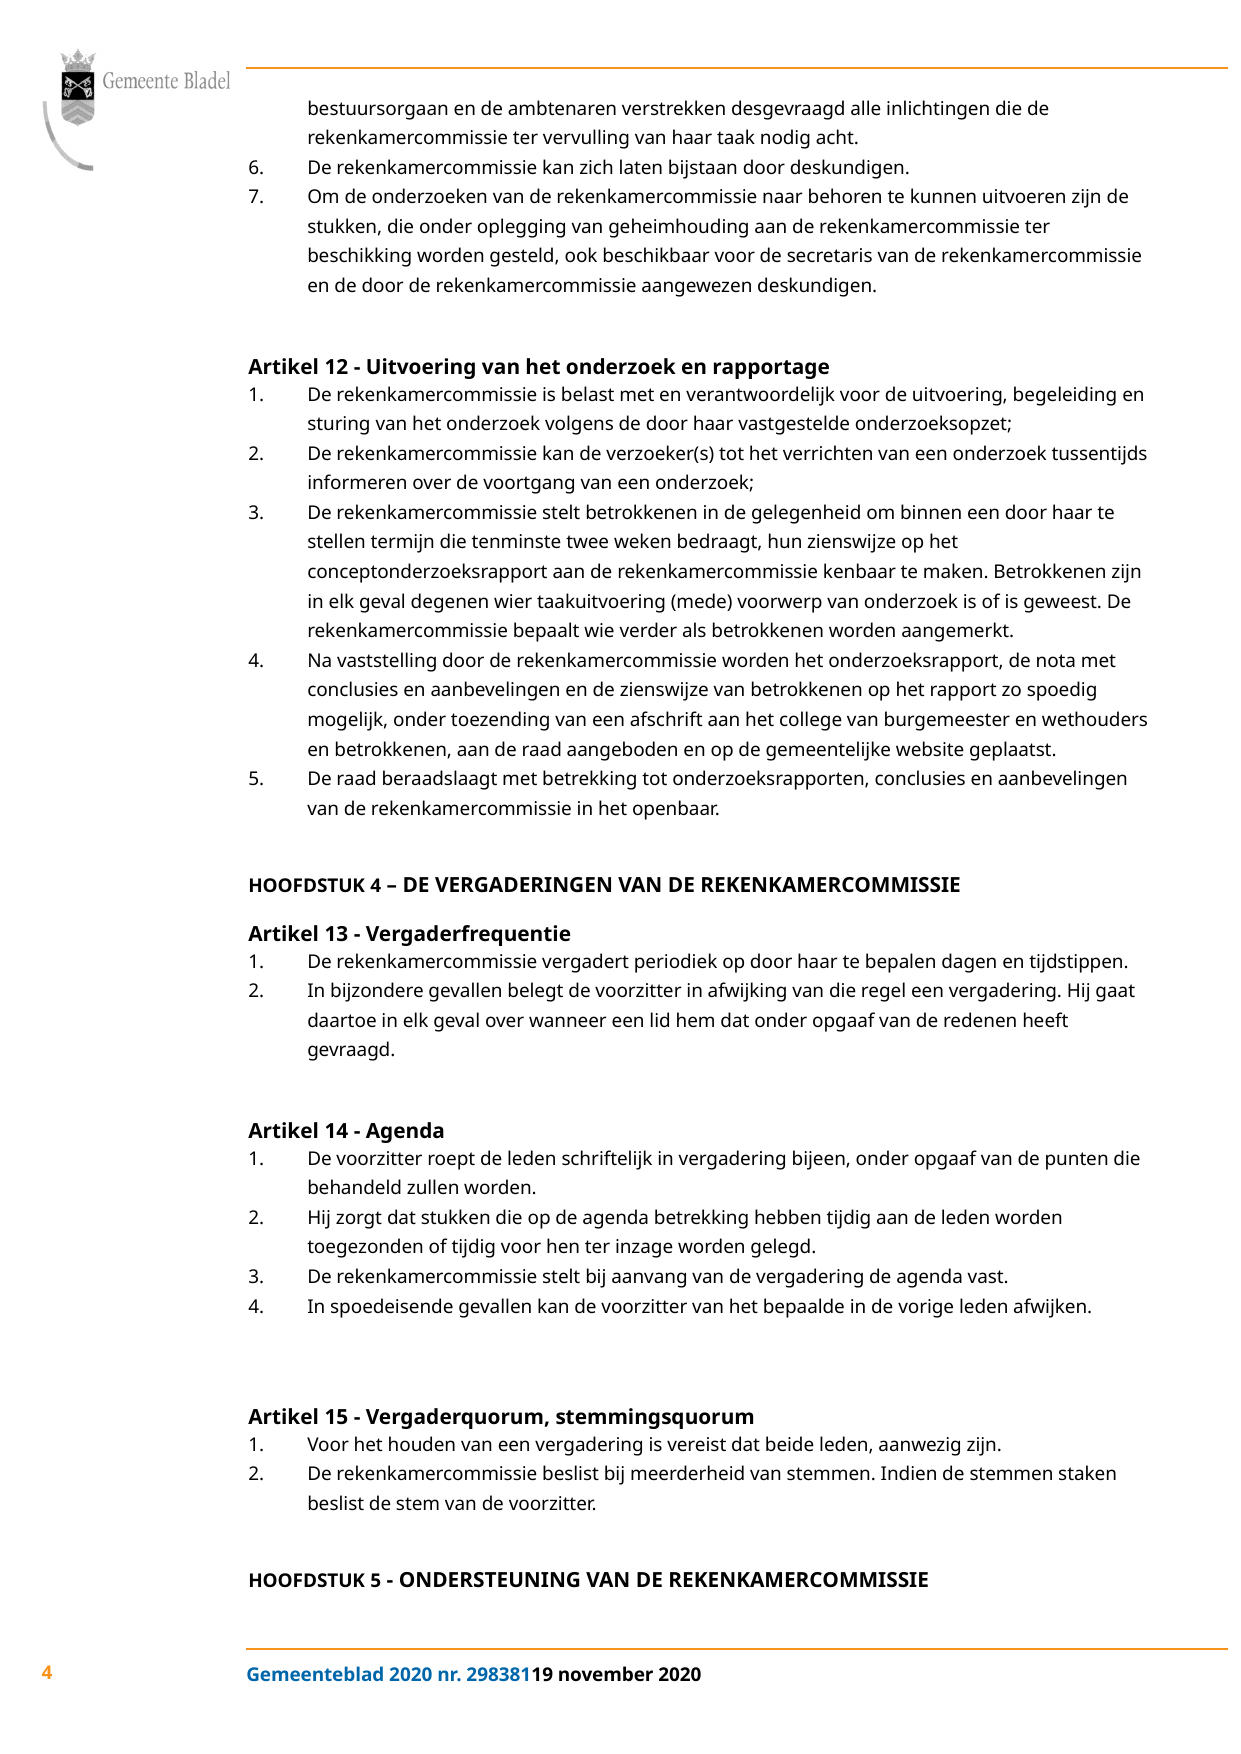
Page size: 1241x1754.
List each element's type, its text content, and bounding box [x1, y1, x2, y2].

list De rekenkamercommissie is belast met en verantwoordelijk voor de uitvoering, begeleiding en sturing van het onderzoek volgens de door haar vastgestelde onderzoeksopzet; [248, 381, 1152, 436]
list De rekenkamercommissie kan de verzoeker(s) tot het verrichten van een onderzoek tussentijds informeren over de voortgang van een onderzoek; [248, 440, 1152, 495]
list bestuursorgaan en de ambtenaren verstrekken desgevraagd alle inlichtingen die de rekenkamercommissie ter vervulling van haar taak nodig acht. [248, 95, 1152, 150]
text Artikel 13 - Vergaderfrequentie [248, 919, 1152, 948]
list In spoedeisende gevallen kan de voorzitter van het bepaalde in de vorige leden afwijken. [248, 1293, 1152, 1319]
list De rekenkamercommissie stelt betrokkenen in de gelegenheid om binnen een door haar te stellen termijn die tenminste twee weken bedraagt, hun zienswijze op het conceptonderzoeksrapport aan de rekenkamercommissie kenbaar te maken. Betrokkenen zijn in elk geval degenen wier taakuitvoering (mede) voorwerp van onderzoek is of is geweest. De rekenkamercommissie bepaalt wie verder als betrokkenen worden aangemerkt. [248, 499, 1152, 643]
text Artikel 15 - Vergaderquorum, stemmingsquorum [248, 1402, 1152, 1431]
list De rekenkamercommissie vergadert periodiek op door haar te bepalen dagen en tijdstippen. [248, 948, 1152, 973]
text Artikel 12 - Uitvoering van het onderzoek en rapportage [248, 352, 1152, 381]
text Artikel 14 - Agenda [248, 1117, 1152, 1145]
text HOOFDSTUK 5 - ONDERSTEUNING VAN DE REKENKAMERCOMMISSIE [248, 1565, 1152, 1594]
list De raad beraadslaagt met betrekking tot onderzoeksrapporten, conclusies en aanbevelingen van de rekenkamercommissie in het openbaar. [248, 765, 1152, 821]
list De rekenkamercommissie kan zich laten bijstaan door deskundigen. [248, 154, 1152, 180]
list Na vaststelling door de rekenkamercommissie worden het onderzoeksrapport, de nota met conclusies en aanbevelingen en de zienswijze van betrokkenen op het rapport zo spoedig mogelijk, onder toezending van een afschrift aan het college van burgemeester en wethouders en betrokkenen, aan de raad aangeboden en op de gemeentelijke website geplaatst. [248, 647, 1152, 761]
list Hij zorgt dat stukken die op de agenda betrekking hebben tijdig aan de leden worden toegezonden of tijdig voor hen ter inzage worden gelegd. [248, 1204, 1152, 1259]
picture [41, 47, 231, 172]
list Voor het houden van een vergadering is vereist dat beide leden, aanwezig zijn. [248, 1431, 1152, 1457]
text HOOFDSTUK 4 – DE VERGADERINGEN VAN DE REKENKAMERCOMMISSIE [248, 870, 1152, 898]
list De voorzitter roept de leden schriftelijk in vergadering bijeen, onder opgaaf van de punten die behandeld zullen worden. [248, 1145, 1152, 1200]
list De rekenkamercommissie beslist bij meerderheid van stemmen. Indien de stemmen staken beslist de stem van de voorzitter. [248, 1461, 1152, 1516]
list Om de onderzoeken van de rekenkamercommissie naar behoren te kunnen uitvoeren zijn de stukken, die onder oplegging van geheimhouding aan de rekenkamercommissie ter beschikking worden gesteld, ook beschikbaar voor de secretaris van de rekenkamercommissie en de door de rekenkamercommissie aangewezen deskundigen. [248, 183, 1152, 298]
list De rekenkamercommissie stelt bij aanvang van de vergadering de agenda vast. [248, 1263, 1152, 1289]
list In bijzondere gevallen belegt de voorzitter in afwijking van die regel een vergadering. Hij gaat daartoe in elk geval over wanneer een lid hem dat onder opgaaf van de redenen heeft gevraagd. [248, 977, 1152, 1062]
